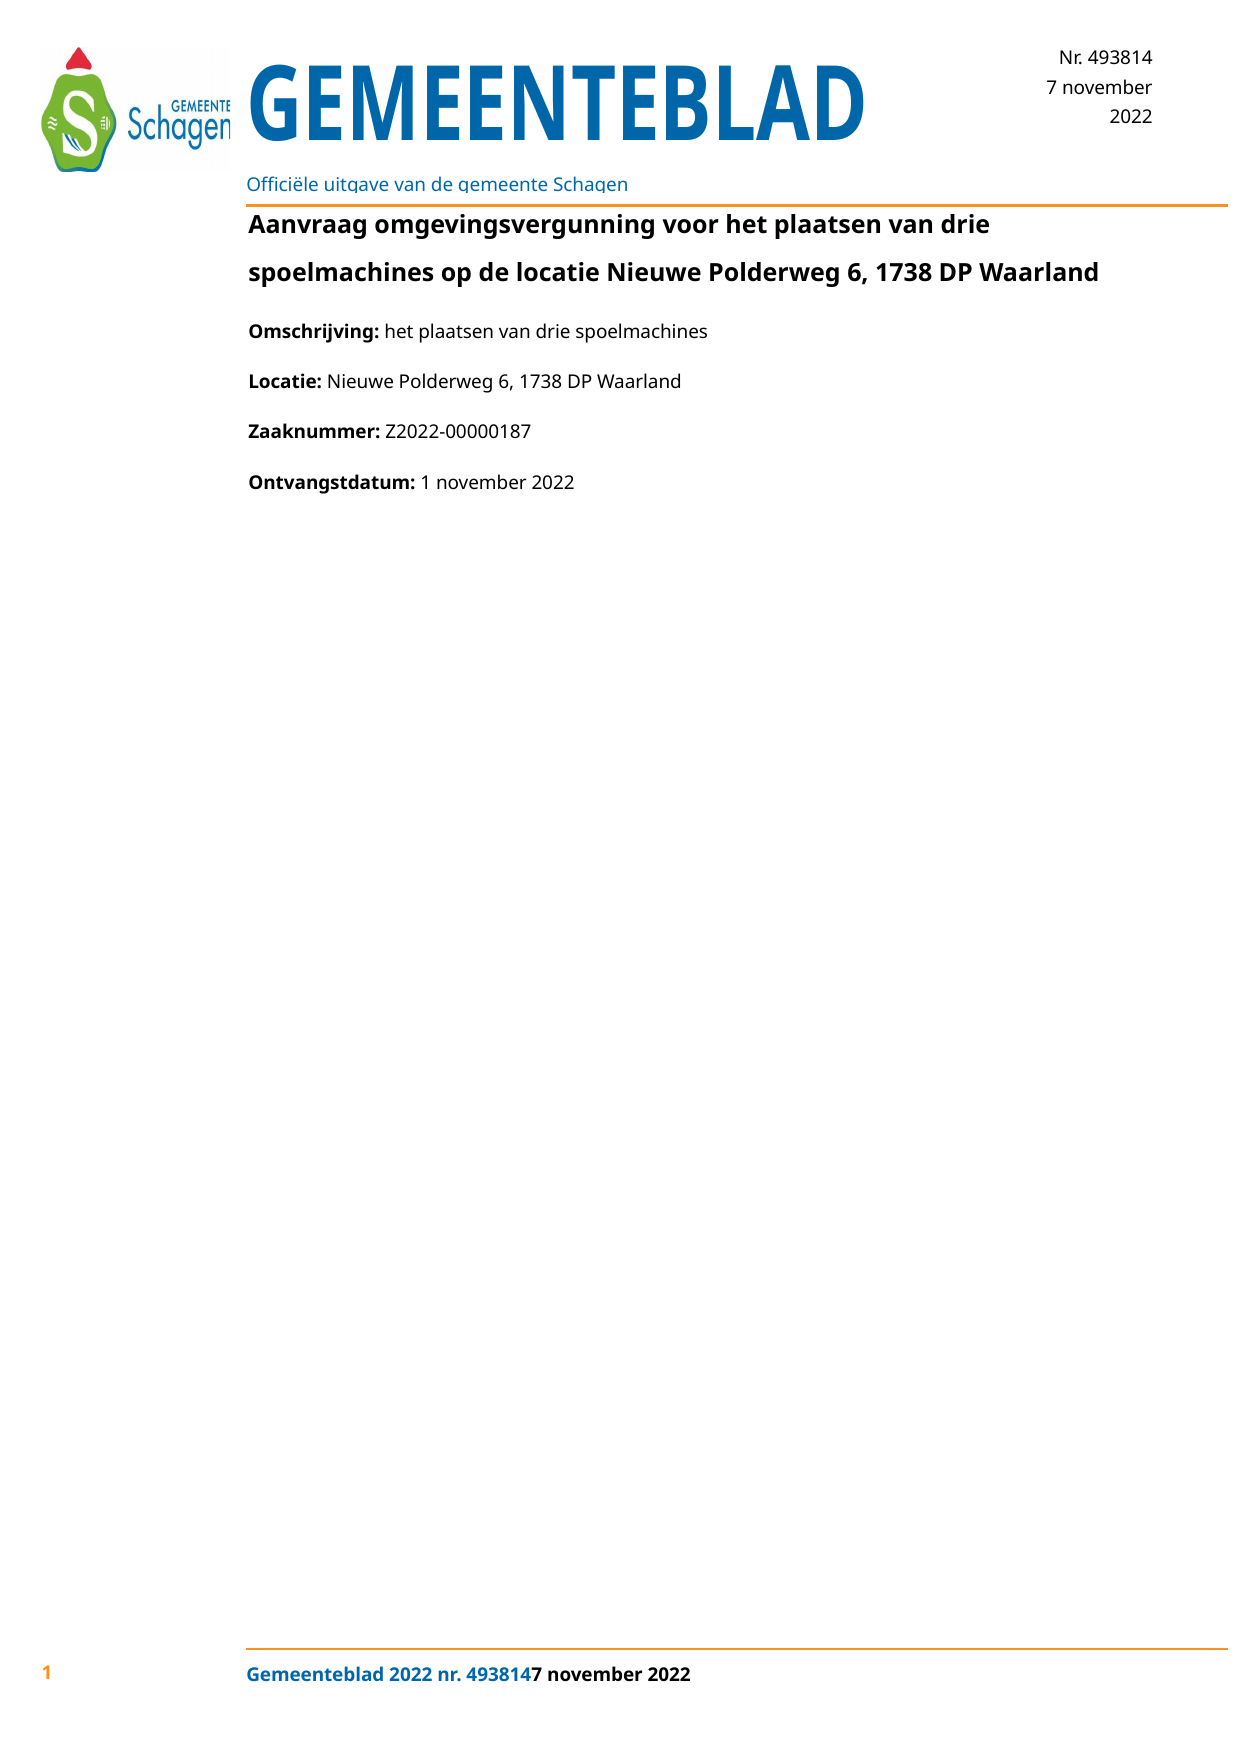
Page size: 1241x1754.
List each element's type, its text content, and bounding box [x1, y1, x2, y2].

text Omschrijving: het plaatsen van drie spoelmachines [248, 318, 1152, 344]
text Ontvangstdatum: 1 november 2022 [248, 469, 1152, 495]
picture [41, 47, 231, 172]
text Zaaknummer: Z2022-00000187 [248, 419, 1152, 444]
text Locatie: Nieuwe Polderweg 6, 1738 DP Waarland [248, 368, 1152, 394]
text Aanvraag omgevingsvergunning voor het plaatsen van drie spoelmachines op de locatie Nieuwe Polderweg 6, 1738 DP Waarland [248, 207, 1152, 288]
